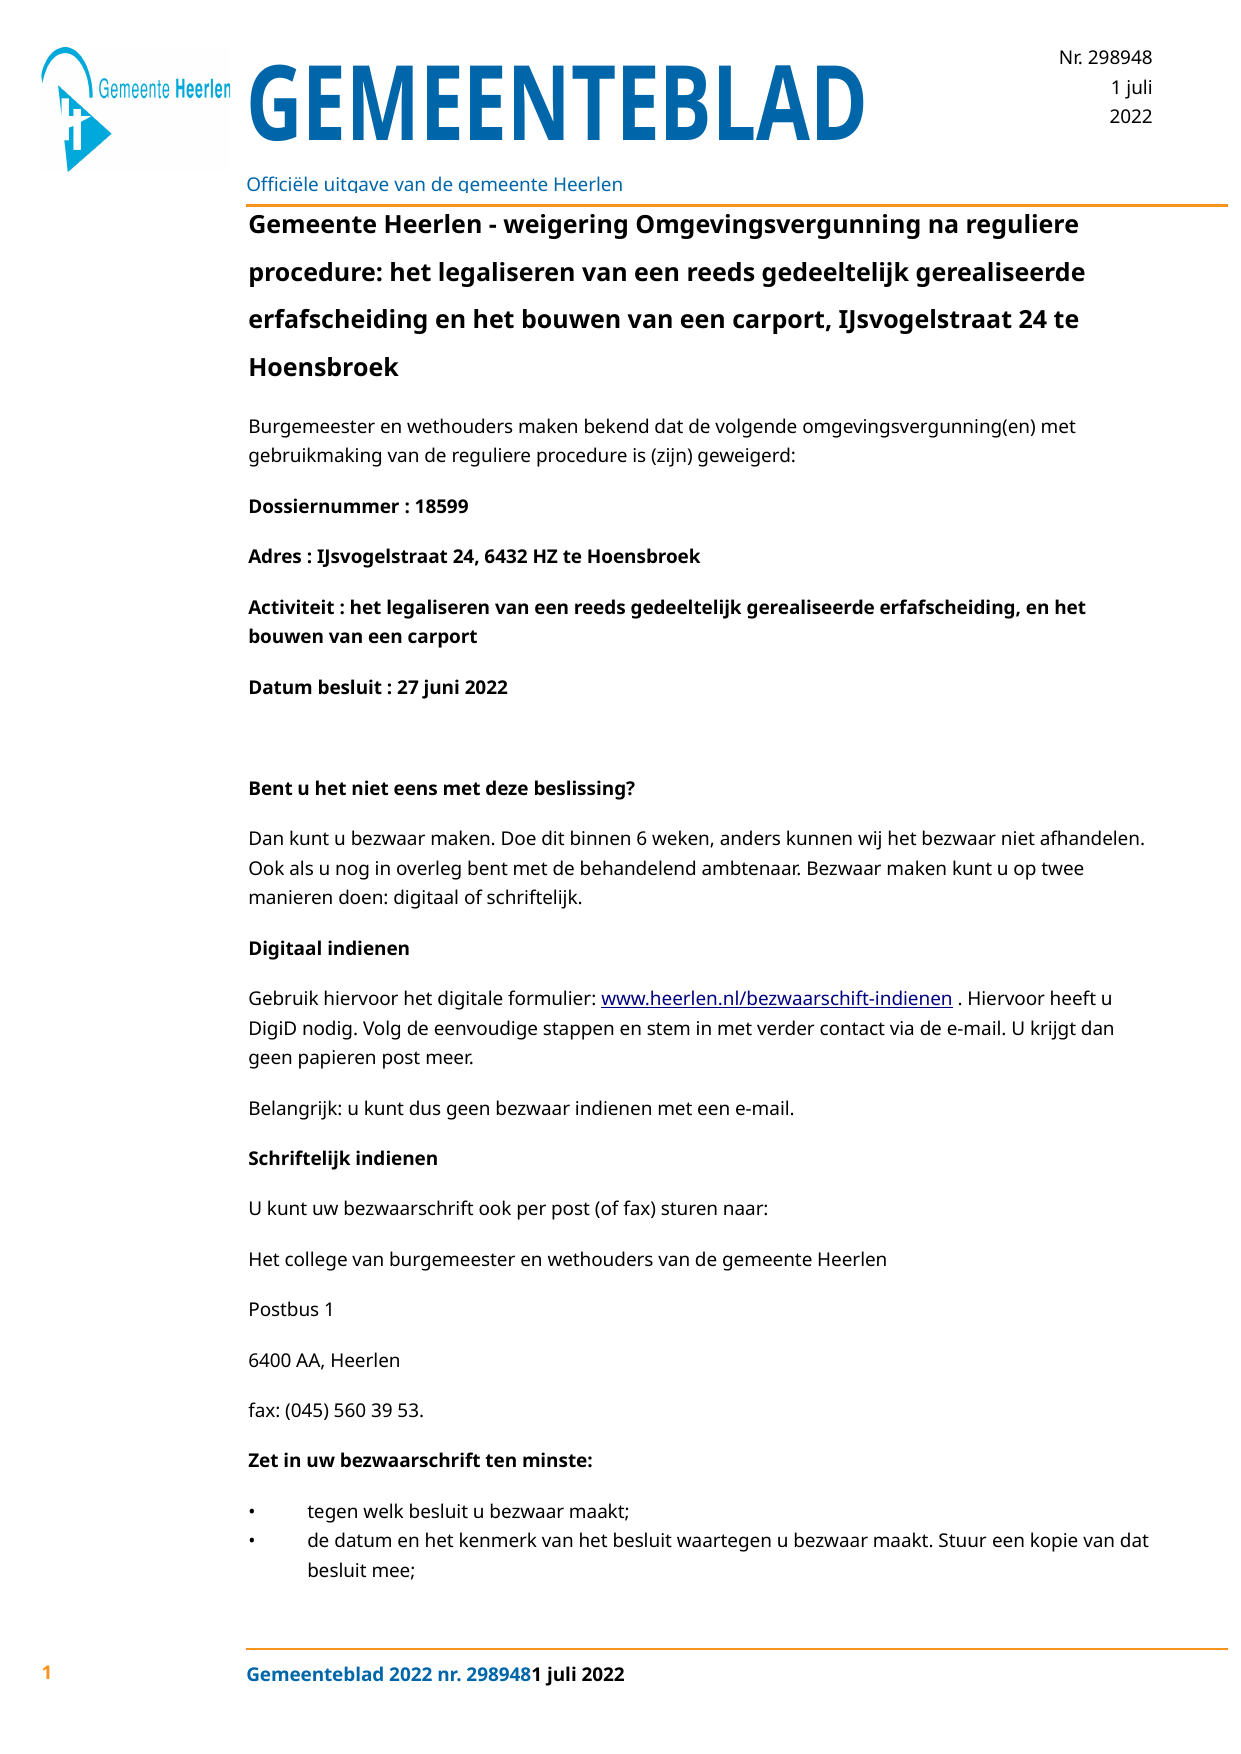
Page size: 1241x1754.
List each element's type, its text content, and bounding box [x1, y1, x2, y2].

text U kunt uw bezwaarschrift ook per post (of fax) sturen naar: [248, 1196, 1152, 1221]
picture [41, 47, 59, 70]
picture [41, 47, 231, 172]
text Gemeente Heerlen - weigering Omgevingsvergunning na reguliere procedure: het legaliseren van een reeds gedeeltelijk gerealiseerde erfafscheiding en het bouwen van een carport, IJsvogelstraat 24 te Hoensbroek [248, 207, 1152, 384]
text 6400 AA, Heerlen [248, 1347, 1152, 1373]
text Dossiernummer : 18599 [248, 493, 1152, 519]
text Postbus 1 [248, 1296, 1152, 1322]
list tegen welk besluit u bezwaar maakt; [248, 1498, 1152, 1524]
text Digitaal indienen [248, 935, 1152, 961]
text Bent u het niet eens met deze beslissing? [248, 775, 1152, 801]
text Belangrijk: u kunt dus geen bezwaar indienen met een e-mail. [248, 1095, 1152, 1121]
text Datum besluit : 27 juni 2022 [248, 674, 1152, 700]
text fax: (045) 560 39 53. [248, 1397, 1152, 1423]
text Adres : IJsvogelstraat 24, 6432 HZ te Hoensbroek [248, 543, 1152, 569]
text Burgemeester en wethouders maken bekend dat de volgende omgevingsvergunning(en) met gebruikmaking van de reguliere procedure is (zijn) geweigerd: [248, 413, 1152, 468]
list de datum en het kenmerk van het besluit waartegen u bezwaar maakt. Stuur een kopie van dat besluit mee; [248, 1528, 1152, 1583]
text Schriftelijk indienen [248, 1145, 1152, 1171]
text Gebruik hiervoor het digitale formulier: www.heerlen.nl/bezwaarschift-indienen . Hiervoor heeft u DigiD nodig. Volg de eenvoudige stappen en stem in met verder contact via de e-mail. U krijgt dan geen papieren post meer. [248, 985, 1152, 1070]
text Activiteit : het legaliseren van een reeds gedeeltelijk gerealiseerde erfafscheiding, en het bouwen van een carport [248, 594, 1152, 649]
text Het college van burgemeester en wethouders van de gemeente Heerlen [248, 1246, 1152, 1272]
text Dan kunt u bezwaar maken. Doe dit binnen 6 weken, anders kunnen wij het bezwaar niet afhandelen. Ook als u nog in overleg bent met de behandelend ambtenaar. Bezwaar maken kunt u op twee manieren doen: digitaal of schriftelijk. [248, 825, 1152, 910]
text Zet in uw bezwaarschrift ten minste: [248, 1448, 1152, 1473]
